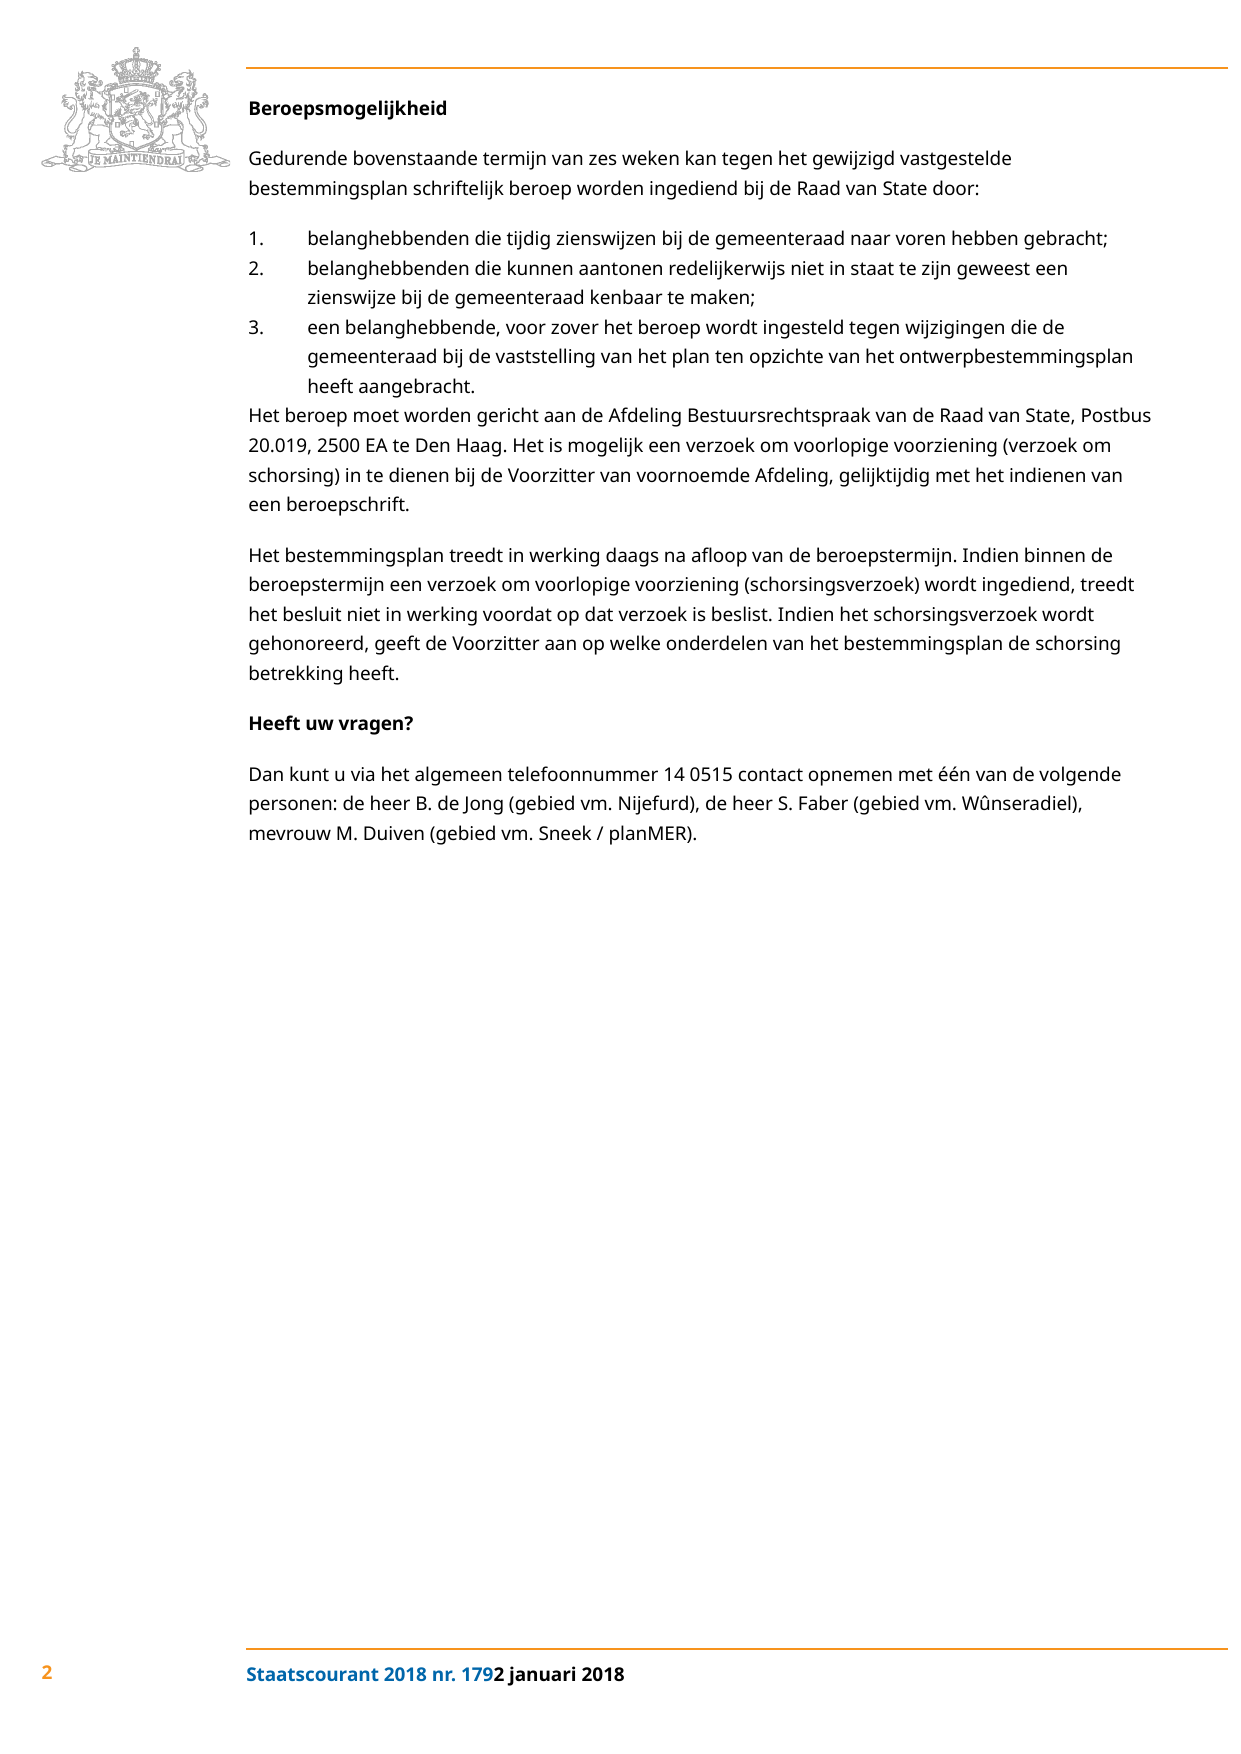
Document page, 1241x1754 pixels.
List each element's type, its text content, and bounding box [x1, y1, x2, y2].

list belanghebbenden die tijdig zienswijzen bij de gemeenteraad naar voren hebben gebracht; [248, 225, 1152, 251]
text Het bestemmingsplan treedt in werking daags na afloop van de beroepstermijn. Indien binnen de beroepstermijn een verzoek om voorlopige voorziening (schorsingsverzoek) wordt ingediend, treedt het besluit niet in werking voordat op dat verzoek is beslist. Indien het schorsingsverzoek wordt gehonoreerd, geeft de Voorzitter aan op welke onderdelen van het bestemmingsplan de schorsing betrekking heeft. [248, 542, 1152, 686]
text Beroepsmogelijkheid [248, 95, 1152, 121]
list een belanghebbende, voor zover het beroep wordt ingesteld tegen wijzigingen die de gemeenteraad bij de vaststelling van het plan ten opzichte van het ontwerpbestemmingsplan heeft aangebracht. [248, 314, 1152, 399]
list belanghebbenden die kunnen aantonen redelijkerwijs niet in staat te zijn geweest een zienswijze bij de gemeenteraad kenbaar te maken; [248, 255, 1152, 310]
text Gedurende bovenstaande termijn van zes weken kan tegen het gewijzigd vastgestelde bestemmingsplan schriftelijk beroep worden ingediend bij de Raad van State door: [248, 145, 1152, 201]
text Het beroep moet worden gericht aan de Afdeling Bestuursrechtspraak van de Raad van State, Postbus 20.019, 2500 EA te Den Haag. Het is mogelijk een verzoek om voorlopige voorziening (verzoek om schorsing) in te dienen bij de Voorzitter van voornoemde Afdeling, gelijktijdig met het indienen van een beroepschrift. [248, 403, 1152, 517]
text Heeft uw vragen? [248, 711, 1152, 736]
picture [41, 47, 231, 172]
text Dan kunt u via het algemeen telefoonnummer 14 0515 contact opnemen met één van de volgende personen: de heer B. de Jong (gebied vm. Nijefurd), de heer S. Faber (gebied vm. Wûnseradiel), mevrouw M. Duiven (gebied vm. Sneek / planMER). [248, 761, 1152, 846]
